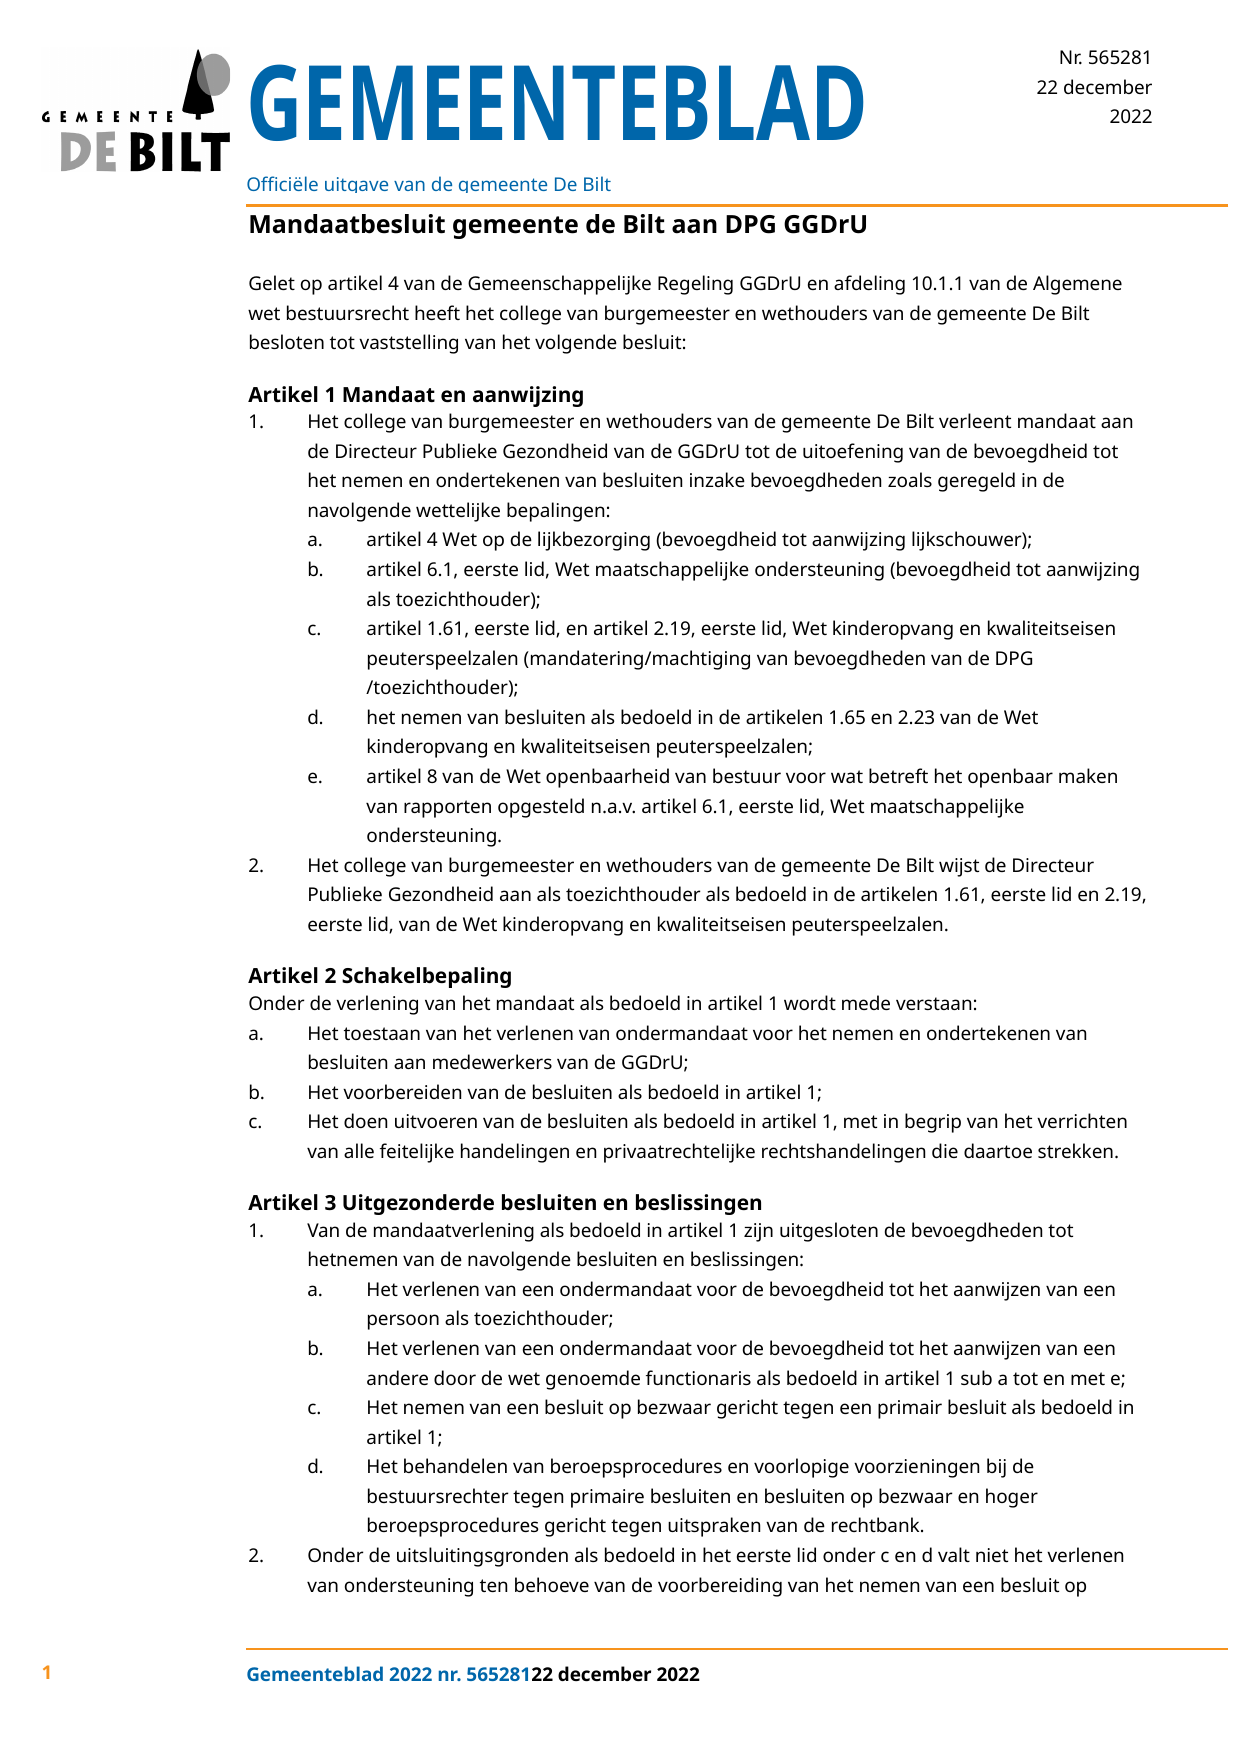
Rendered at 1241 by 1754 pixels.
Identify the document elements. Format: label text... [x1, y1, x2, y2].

text Mandaatbesluit gemeente de Bilt aan DPG GGDrU [248, 207, 1152, 241]
list Het nemen van een besluit op bezwaar gericht tegen een primair besluit als bedoeld in artikel 1; [307, 1394, 1152, 1450]
list Van de mandaatverlening als bedoeld in artikel 1 zijn uitgesloten de bevoegdheden tot hetnemen van de navolgende besluiten en beslissingen: [248, 1217, 1152, 1272]
list artikel 8 van de Wet openbaarheid van bestuur voor wat betreft het openbaar maken van rapporten opgesteld n.a.v. artikel 6.1, eerste lid, Wet maatschappelijke ondersteuning. [307, 763, 1152, 848]
list Het college van burgemeester en wethouders van de gemeente De Bilt verleent mandaat aan de Directeur Publieke Gezondheid van de GGDrU tot de uitoefening van de bevoegdheid tot het nemen en ondertekenen van besluiten inzake bevoegdheden zoals geregeld in de navolgende wettelijke bepalingen: [248, 408, 1152, 523]
text Artikel 3 Uitgezonderde besluiten en beslissingen [248, 1188, 1152, 1217]
list Het doen uitvoeren van de besluiten als bedoeld in artikel 1, met in begrip van het verrichten van alle feitelijke handelingen en privaatrechtelijke rechtshandelingen die daartoe strekken. [248, 1108, 1152, 1164]
list Het verlenen van een ondermandaat voor de bevoegdheid tot het aanwijzen van een persoon als toezichthouder; [307, 1276, 1152, 1331]
list het nemen van besluiten als bedoeld in de artikelen 1.65 en 2.23 van de Wet kinderopvang en kwaliteitseisen peuterspeelzalen; [307, 704, 1152, 759]
text Artikel 1 Mandaat en aanwijzing [248, 380, 1152, 408]
list Het voorbereiden van de besluiten als bedoeld in artikel 1; [248, 1079, 1152, 1104]
list Het college van burgemeester en wethouders van de gemeente De Bilt wijst de Directeur Publieke Gezondheid aan als toezichthouder als bedoeld in de artikelen 1.61, eerste lid en 2.19, eerste lid, van de Wet kinderopvang en kwaliteitseisen peuterspeelzalen. [248, 852, 1152, 937]
list Het behandelen van beroepsprocedures en voorlopige voorzieningen bij de bestuursrechter tegen primaire besluiten en besluiten op bezwaar en hoger beroepsprocedures gericht tegen uitspraken van de rechtbank. [307, 1453, 1152, 1538]
text Onder de verlening van het mandaat als bedoeld in artikel 1 wordt mede verstaan: [248, 990, 1152, 1016]
list Het verlenen van een ondermandaat voor de bevoegdheid tot het aanwijzen van een andere door de wet genoemde functionaris als bedoeld in artikel 1 sub a tot en met e; [307, 1335, 1152, 1391]
list Het toestaan van het verlenen van ondermandaat voor het nemen en ondertekenen van besluiten aan medewerkers van de GGDrU; [248, 1020, 1152, 1075]
list artikel 6.1, eerste lid, Wet maatschappelijke ondersteuning (bevoegdheid tot aanwijzing als toezichthouder); [307, 556, 1152, 612]
list artikel 1.61, eerste lid, en artikel 2.19, eerste lid, Wet kinderopvang en kwaliteitseisen peuterspeelzalen (mandatering/machtiging van bevoegdheden van de DPG /toezichthouder); [307, 615, 1152, 700]
text Gelet op artikel 4 van de Gemeenschappelijke Regeling GGDrU en afdeling 10.1.1 van de Algemene wet bestuursrecht heeft het college van burgemeester en wethouders van de gemeente De Bilt besloten tot vaststelling van het volgende besluit: [248, 270, 1152, 355]
picture [41, 47, 231, 172]
list Onder de uitsluitingsgronden als bedoeld in het eerste lid onder c en d valt niet het verlenen van ondersteuning ten behoeve van de voorbereiding van het nemen van een besluit op [248, 1542, 1152, 1598]
text Artikel 2 Schakelbepaling [248, 962, 1152, 990]
list artikel 4 Wet op de lijkbezorging (bevoegdheid tot aanwijzing lijkschouwer); [307, 527, 1152, 552]
